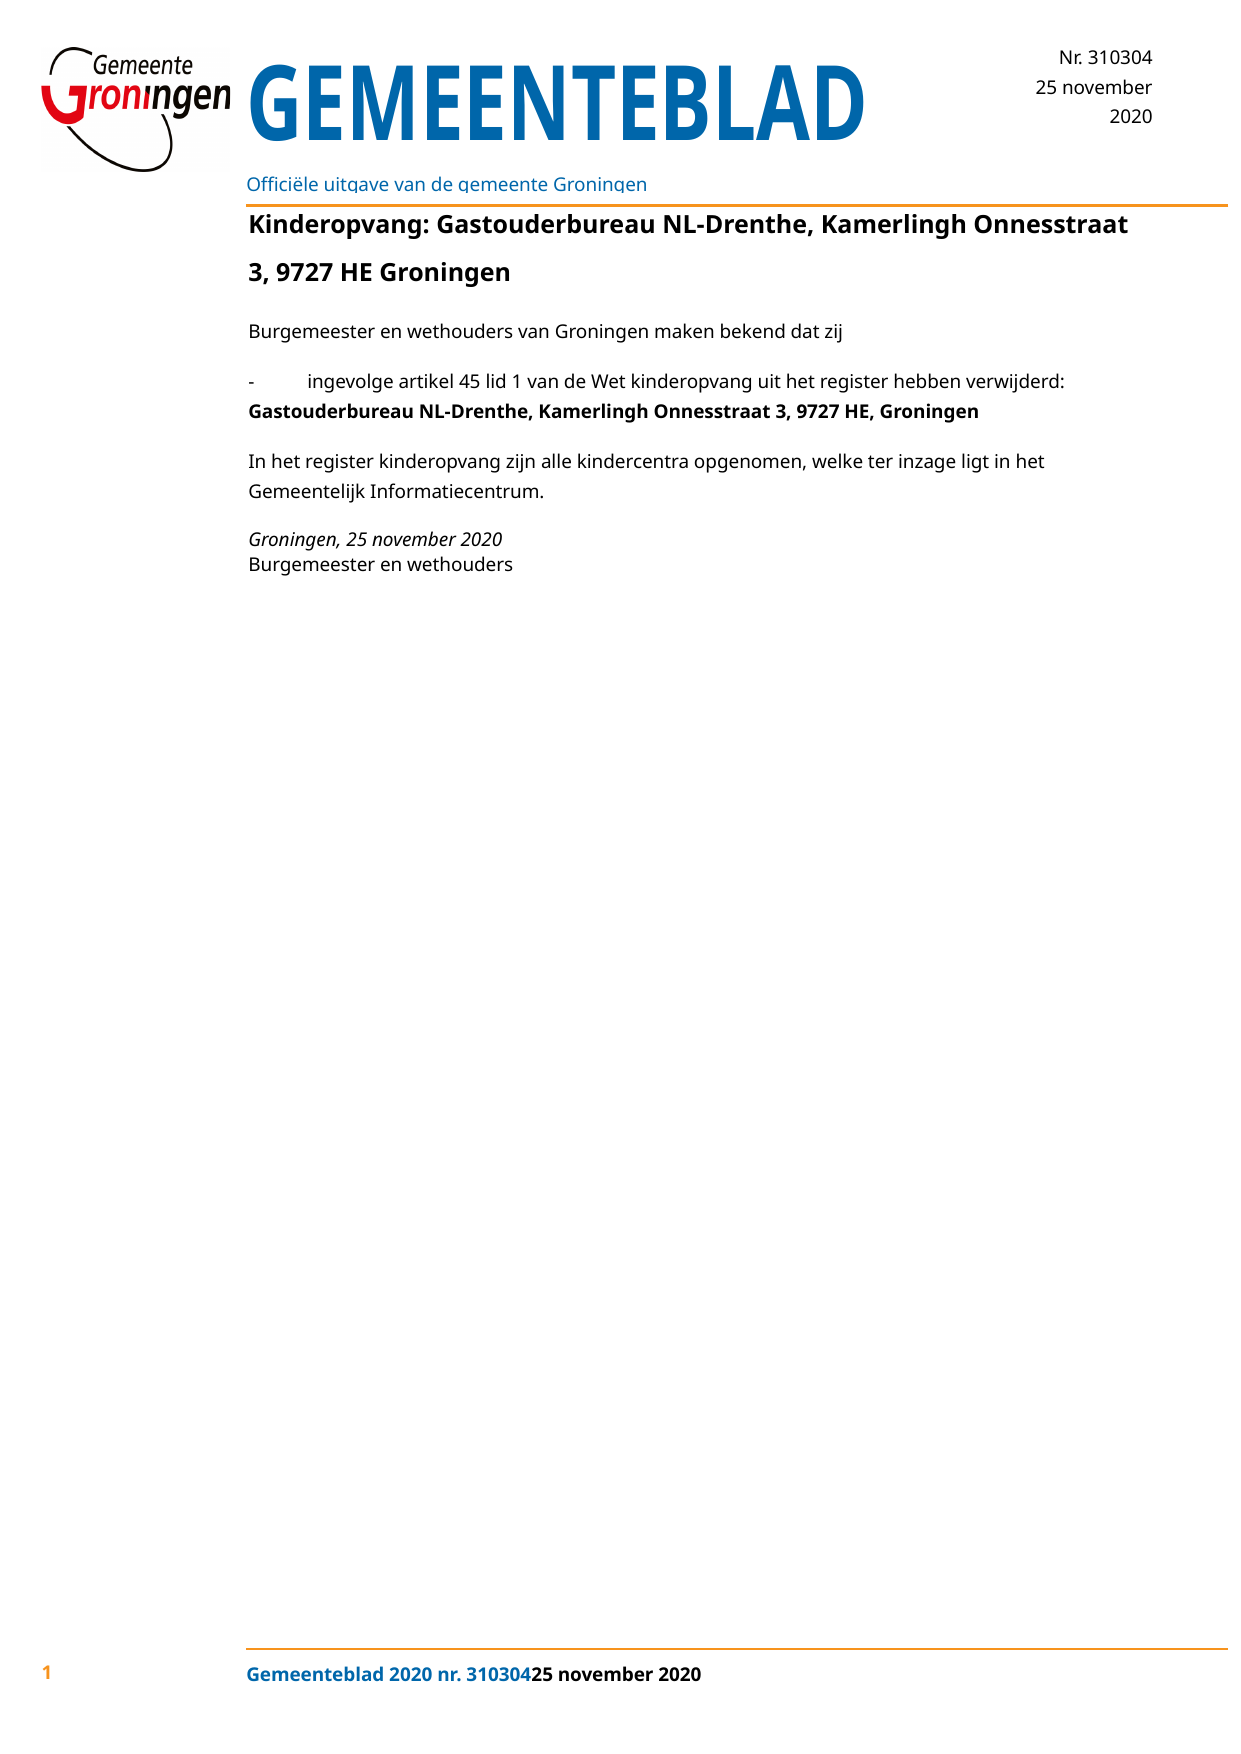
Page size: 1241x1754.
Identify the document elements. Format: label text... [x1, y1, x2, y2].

text Burgemeester en wethouders [248, 551, 1152, 577]
text Kinderopvang: Gastouderbureau NL-Drenthe, Kamerlingh Onnesstraat 3, 9727 HE Groningen [248, 207, 1152, 288]
list ingevolge artikel 45 lid 1 van de Wet kinderopvang uit het register hebben verwijderd: [248, 368, 1152, 394]
text Gastouderbureau NL-Drenthe, Kamerlingh Onnesstraat 3, 9727 HE, Groningen [248, 398, 1152, 424]
picture [41, 47, 231, 172]
text Groningen, 25 november 2020 [248, 526, 1152, 551]
text In het register kinderopvang zijn alle kindercentra opgenomen, welke ter inzage ligt in het Gemeentelijk Informatiecentrum. [248, 448, 1152, 504]
text Burgemeester en wethouders van Groningen maken bekend dat zij [248, 318, 1152, 344]
